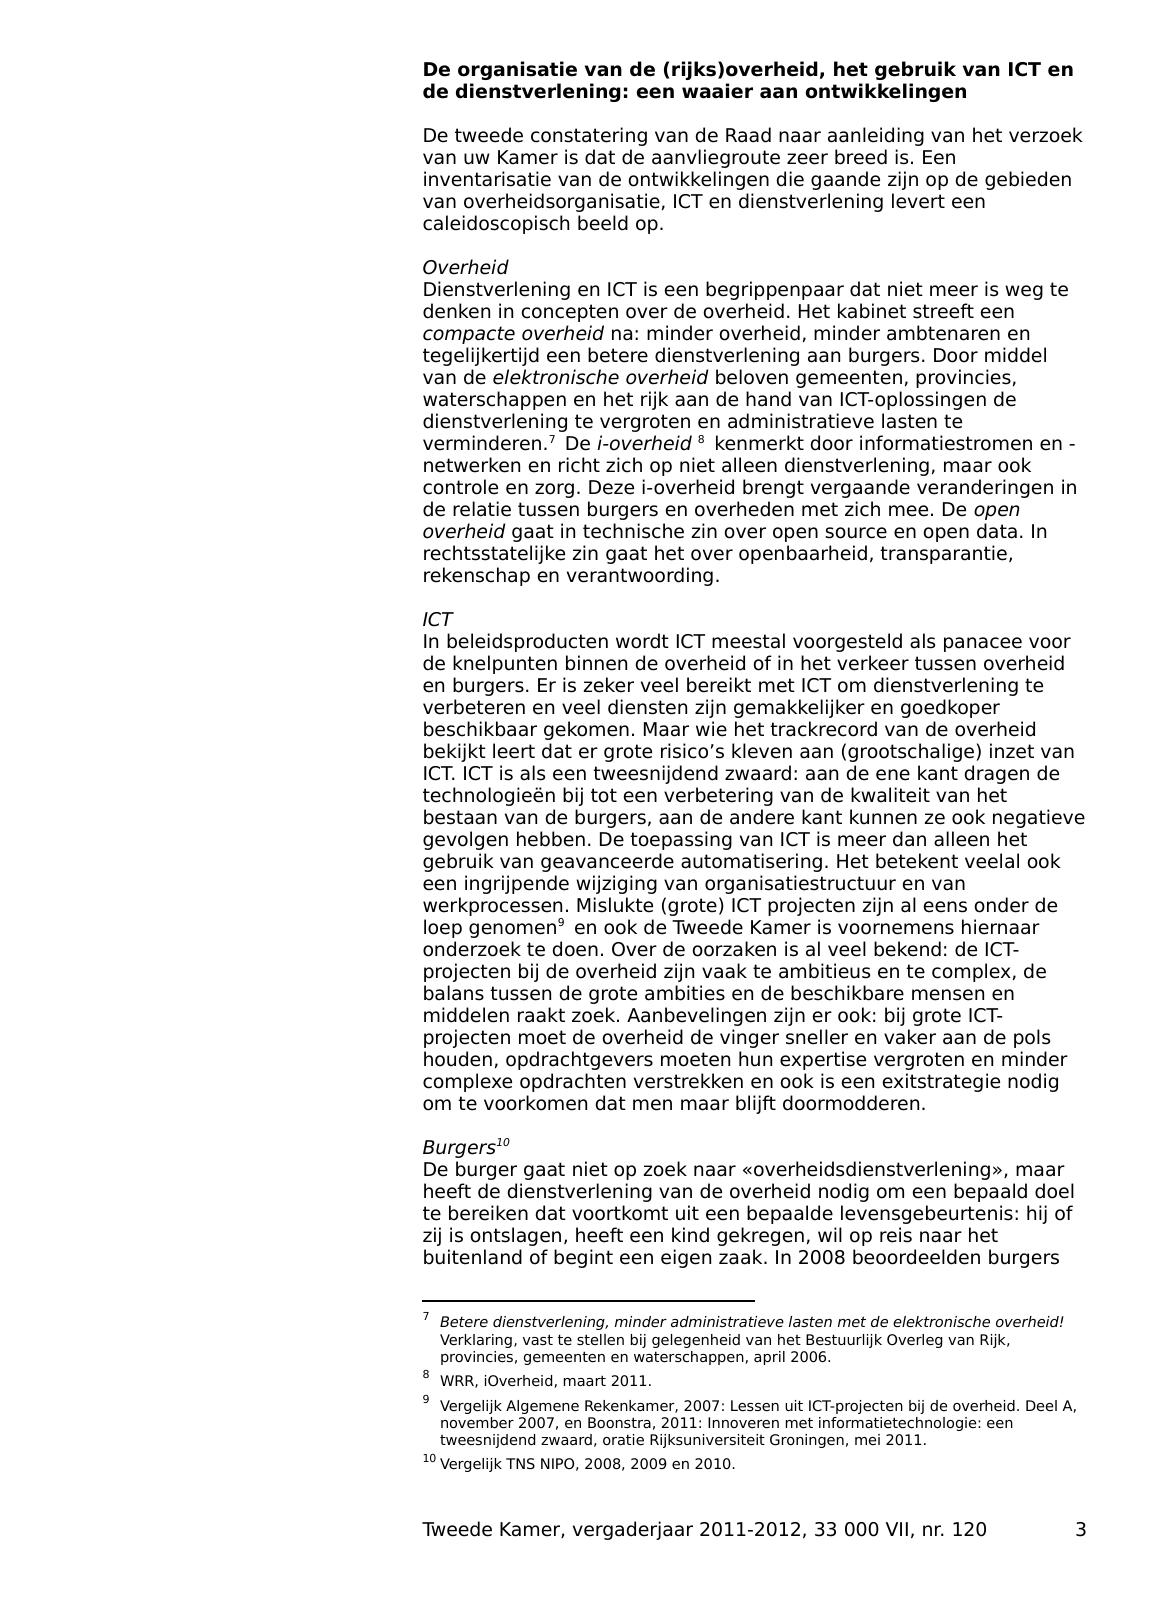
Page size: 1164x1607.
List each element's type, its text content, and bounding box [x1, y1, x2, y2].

text De burger gaat niet op zoek naar «overheidsdienstverlening», maar heeft de dienstverlening van de overheid nodig om een bepaald doel te bereiken dat voortkomt uit een bepaalde levensgebeurtenis: hij of zij is ontslagen, heeft een kind gekregen, wil op reis naar het buitenland of begint een eigen zaak. In 2008 beoordeelden burgers [422, 1159, 1087, 1269]
subtitle Burgers [422, 1137, 1087, 1159]
subtitle Overheid [422, 257, 1087, 279]
subtitle ICT [422, 609, 1087, 631]
text Betere dienstverlening, minder administratieve lasten met de elektronische overheid! Verklaring, vast te stellen bij gelegenheid van het Bestuurlijk Overleg van Rijk, provincies, gemeenten en waterschappen, april 2006. [422, 1310, 1087, 1366]
text Vergelijk TNS NIPO, 2008, 2009 en 2010. [422, 1452, 1087, 1474]
text De tweede constatering van de Raad naar aanleiding van het verzoek van uw Kamer is dat de aanvliegroute zeer breed is. Een inventarisatie van de ontwikkelingen die gaande zijn op de gebieden van overheidsorganisatie, ICT en dienstverlening levert een caleidoscopisch beeld op. [422, 125, 1087, 235]
subtitle De organisatie van de (rijks)overheid, het gebruik van ICT en de dienstverlening: een waaier aan ontwikkelingen [422, 59, 1087, 103]
text WRR, iOverheid, maart 2011. [422, 1368, 1087, 1391]
text Dienstverlening en ICT is een begrippenpaar dat niet meer is weg te denken in concepten over de overheid. Het kabinet streeft een compacte overheid na: minder overheid, minder ambtenaren en tegelijkertijd een betere dienstverlening aan burgers. Door middel van de elektronische overheid beloven gemeenten, provincies, waterschappen en het rijk aan de hand van ICT-oplossingen de dienstverlening te vergroten en administratieve lasten te verminderen. De i-overheid kenmerkt door informatiestromen en -netwerken en richt zich op niet alleen dienstverlening, maar ook controle en zorg. Deze i-overheid brengt vergaande veranderingen in de relatie tussen burgers en overheden met zich mee. De open overheid gaat in technische zin over open source en open data. In rechtsstatelijke zin gaat het over openbaarheid, transparantie, rekenschap en verantwoording. [422, 279, 1087, 587]
text In beleidsproducten wordt ICT meestal voorgesteld als panacee voor de knelpunten binnen de overheid of in het verkeer tussen overheid en burgers. Er is zeker veel bereikt met ICT om dienstverlening te verbeteren en veel diensten zijn gemakkelijker en goedkoper beschikbaar gekomen. Maar wie het trackrecord van de overheid bekijkt leert dat er grote risico’s kleven aan (grootschalige) inzet van ICT. ICT is als een tweesnijdend zwaard: aan de ene kant dragen de technologieën bij tot een verbetering van de kwaliteit van het bestaan van de burgers, aan de andere kant kunnen ze ook negatieve gevolgen hebben. De toepassing van ICT is meer dan alleen het gebruik van geavanceerde automatisering. Het betekent veelal ook een ingrijpende wijziging van organisatiestructuur en van werkprocessen. Mislukte (grote) ICT projecten zijn al eens onder de loep genomen en ook de Tweede Kamer is voornemens hiernaar onderzoek te doen. Over de oorzaken is al veel bekend: de ICT-projecten bij de overheid zijn vaak te ambitieus en te complex, de balans tussen de grote ambities en de beschikbare mensen en middelen raakt zoek. Aanbevelingen zijn er ook: bij grote ICT-projecten moet de overheid de vinger sneller en vaker aan de pols houden, opdrachtgevers moeten hun expertise vergroten en minder complexe opdrachten verstrekken en ook is een exitstrategie nodig om te voorkomen dat men maar blijft doormodderen. [422, 631, 1087, 1115]
text Vergelijk Algemene Rekenkamer, 2007: Lessen uit ICT-projecten bij de overheid. Deel A, november 2007, en Boonstra, 2011: Innoveren met informatietechnologie: een tweesnijdend zwaard, oratie Rijksuniversiteit Groningen, mei 2011. [422, 1393, 1087, 1449]
